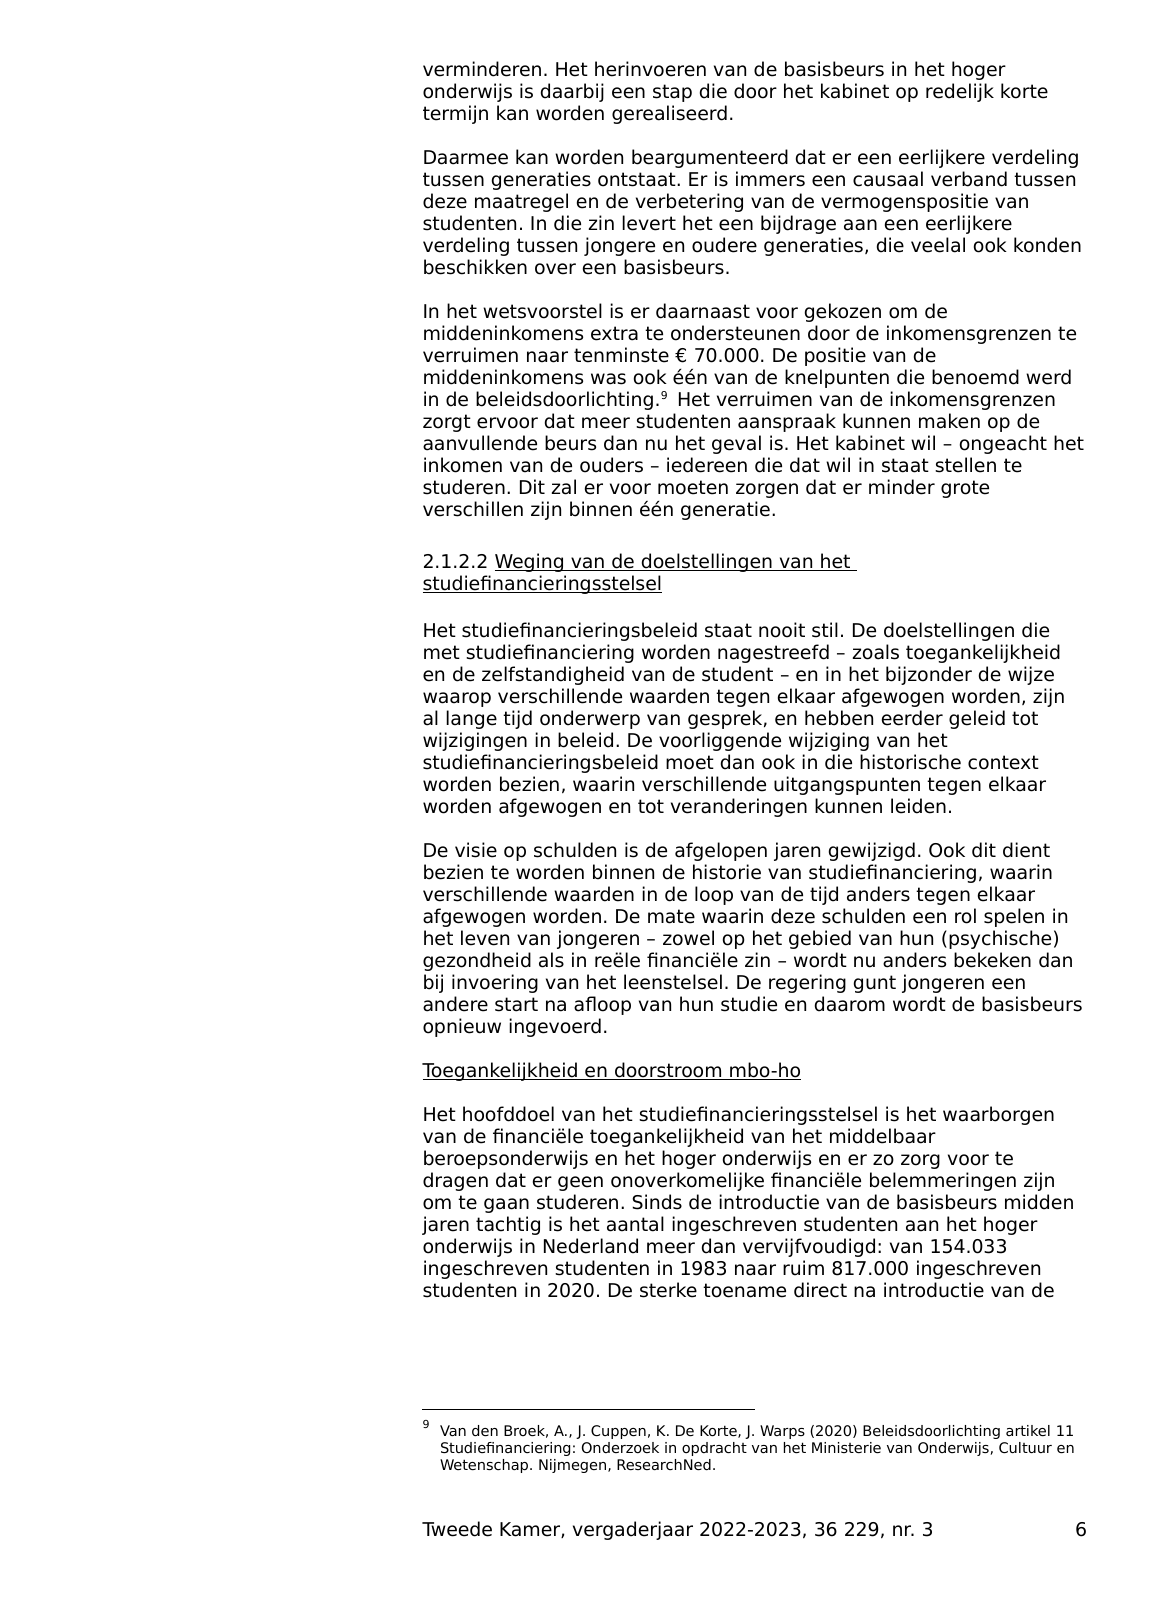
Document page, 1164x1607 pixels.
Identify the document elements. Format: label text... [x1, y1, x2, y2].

text In het wetsvoorstel is er daarnaast voor gekozen om de middeninkomens extra te ondersteunen door de inkomensgrenzen te verruimen naar tenminste € 70.000. De positie van de middeninkomens was ook één van de knelpunten die benoemd werd in de beleidsdoorlichting. Het verruimen van de inkomensgrenzen zorgt ervoor dat meer studenten aanspraak kunnen maken op de aanvullende beurs dan nu het geval is. Het kabinet wil – ongeacht het inkomen van de ouders – iedereen die dat wil in staat stellen te studeren. Dit zal er voor moeten zorgen dat er minder grote verschillen zijn binnen één generatie. [422, 301, 1087, 521]
subtitle Toegankelijkheid en doorstroom mbo-ho [422, 1060, 1087, 1082]
text Van den Broek, A., J. Cuppen, K. De Korte, J. Warps (2020) Beleidsdoorlichting artikel 11 Studiefinanciering: Onderzoek in opdracht van het Ministerie van Onderwijs, Cultuur en Wetenschap. Nijmegen, ResearchNed. [422, 1418, 1087, 1474]
text De visie op schulden is de afgelopen jaren gewijzigd. Ook dit dient bezien te worden binnen de historie van studiefinanciering, waarin verschillende waarden in de loop van de tijd anders tegen elkaar afgewogen worden. De mate waarin deze schulden een rol spelen in het leven van jongeren – zowel op het gebied van hun (psychische) gezondheid als in reële financiële zin – wordt nu anders bekeken dan bij invoering van het leenstelsel. De regering gunt jongeren een andere start na afloop van hun studie en daarom wordt de basisbeurs opnieuw ingevoerd. [422, 840, 1087, 1038]
text Het studiefinancieringsbeleid staat nooit stil. De doelstellingen die met studiefinanciering worden nagestreefd – zoals toegankelijkheid en de zelfstandigheid van de student – en in het bijzonder de wijze waarop verschillende waarden tegen elkaar afgewogen worden, zijn al lange tijd onderwerp van gesprek, en hebben eerder geleid tot wijzigingen in beleid. De voorliggende wijziging van het studiefinancieringsbeleid moet dan ook in die historische context worden bezien, waarin verschillende uitgangspunten tegen elkaar worden afgewogen en tot veranderingen kunnen leiden. [422, 620, 1087, 818]
text Daarmee kan worden beargumenteerd dat er een eerlijkere verdeling tussen generaties ontstaat. Er is immers een causaal verband tussen deze maatregel en de verbetering van de vermogenspositie van studenten. In die zin levert het een bijdrage aan een eerlijkere verdeling tussen jongere en oudere generaties, die veelal ook konden beschikken over een basisbeurs. [422, 147, 1087, 279]
text Het hoofddoel van het studiefinancieringsstelsel is het waarborgen van de financiële toegankelijkheid van het middelbaar beroepsonderwijs en het hoger onderwijs en er zo zorg voor te dragen dat er geen onoverkomelijke financiële belemmeringen zijn om te gaan studeren. Sinds de introductie van de basisbeurs midden jaren tachtig is het aantal ingeschreven studenten aan het hoger onderwijs in Nederland meer dan vervijfvoudigd: van 154.033 ingeschreven studenten in 1983 naar ruim 817.000 ingeschreven studenten in 2020. De sterke toename direct na introductie van de [422, 1104, 1087, 1302]
subtitle 2.1.2.2 Weging van de doelstellingen van het studiefinancieringsstelsel [422, 551, 1087, 595]
text verminderen. Het herinvoeren van de basisbeurs in het hoger onderwijs is daarbij een stap die door het kabinet op redelijk korte termijn kan worden gerealiseerd. [422, 59, 1087, 125]
